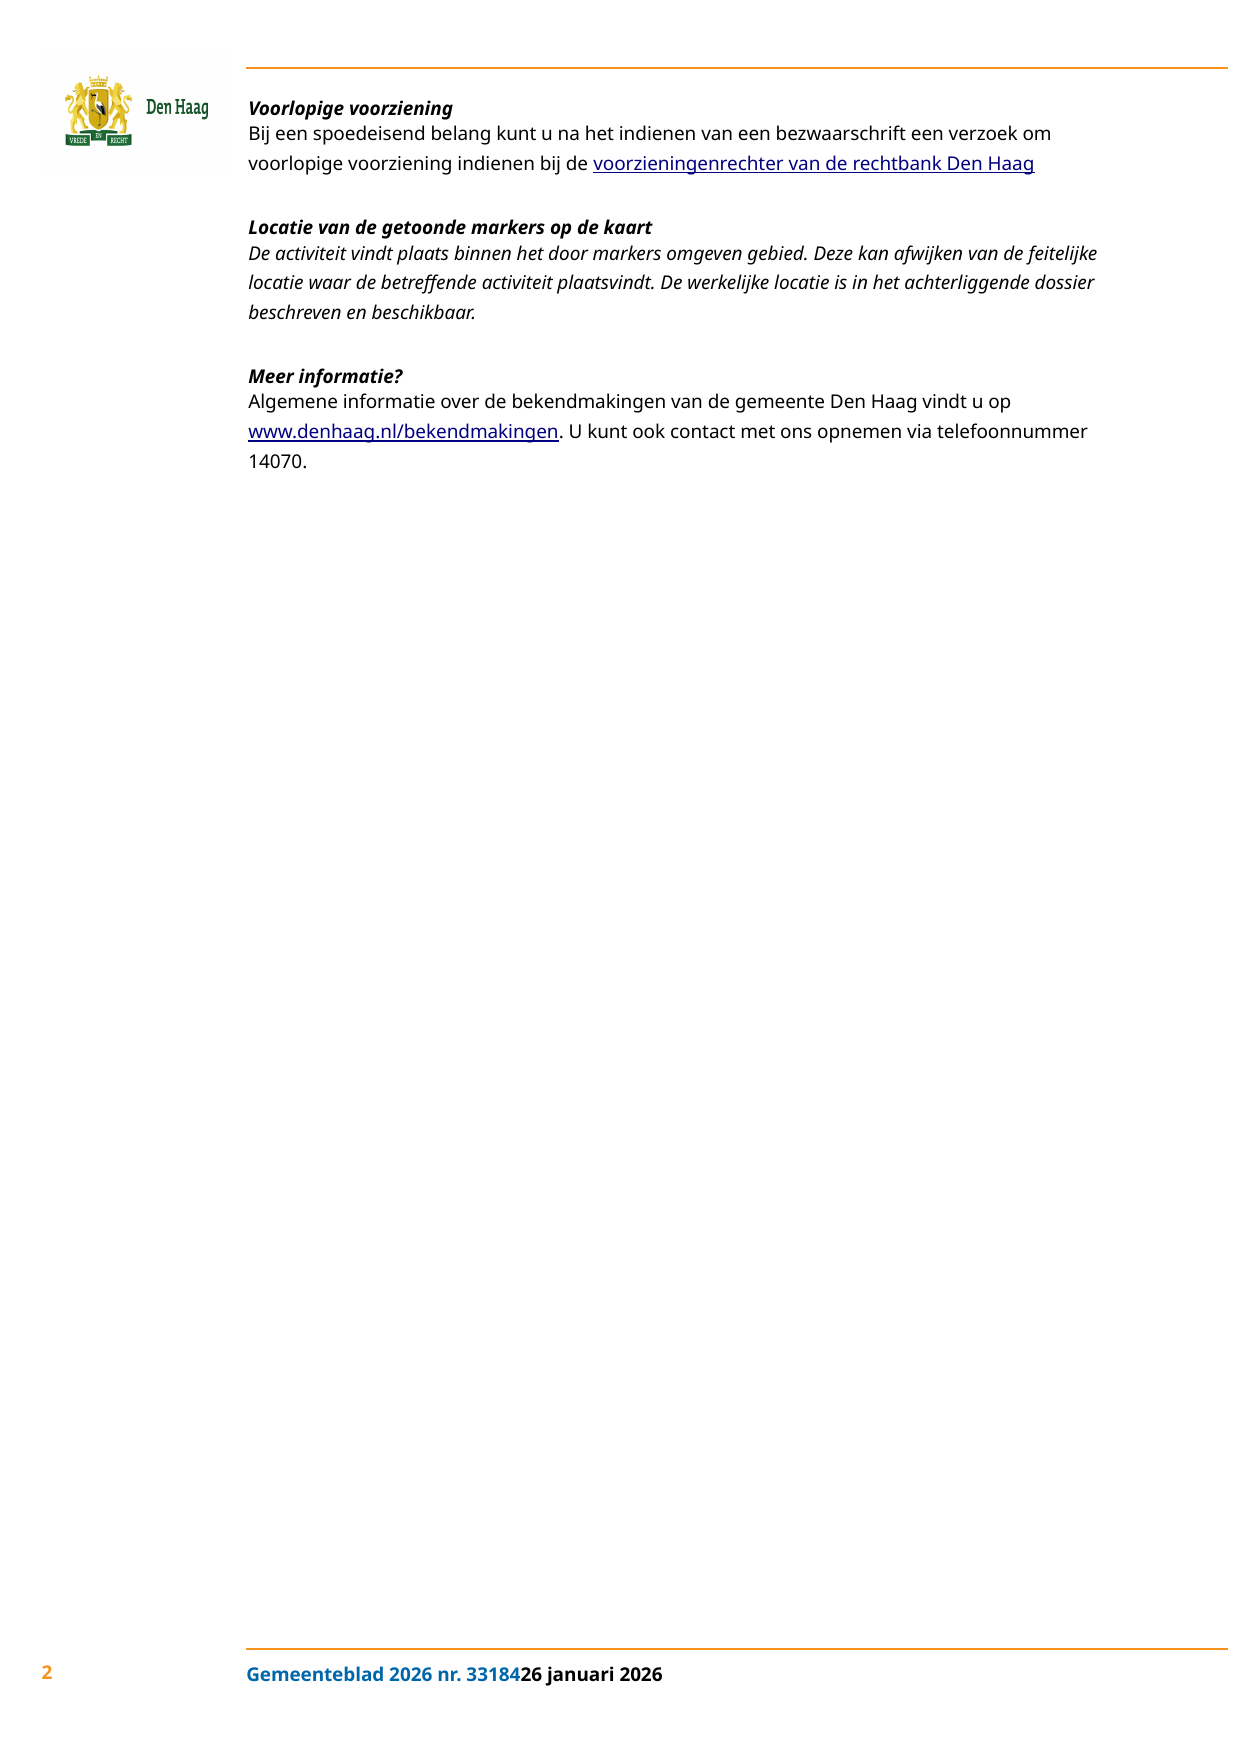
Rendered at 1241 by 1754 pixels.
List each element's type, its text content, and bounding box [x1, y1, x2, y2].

text Meer informatie? [248, 363, 1152, 389]
text Bij een spoedeisend belang kunt u na het indienen van een bezwaarschrift een verzoek om voorlopige voorziening indienen bij de voorzieningenrechter van de rechtbank Den Haag [248, 121, 1152, 176]
text Voorlopige voorziening [248, 95, 1152, 121]
picture [41, 47, 231, 172]
text De activiteit vindt plaats binnen het door markers omgeven gebied. Deze kan afwijken van de feitelijke locatie waar de betreffende activiteit plaatsvindt. De werkelijke locatie is in het achterliggende dossier beschreven en beschikbaar. [248, 240, 1152, 325]
text Algemene informatie over de bekendmakingen van de gemeente Den Haag vindt u op www.denhaag.nl/bekendmakingen. U kunt ook contact met ons opnemen via telefoonnummer 14070. [248, 389, 1152, 473]
text Locatie van de getoonde markers op de kaart [248, 214, 1152, 240]
